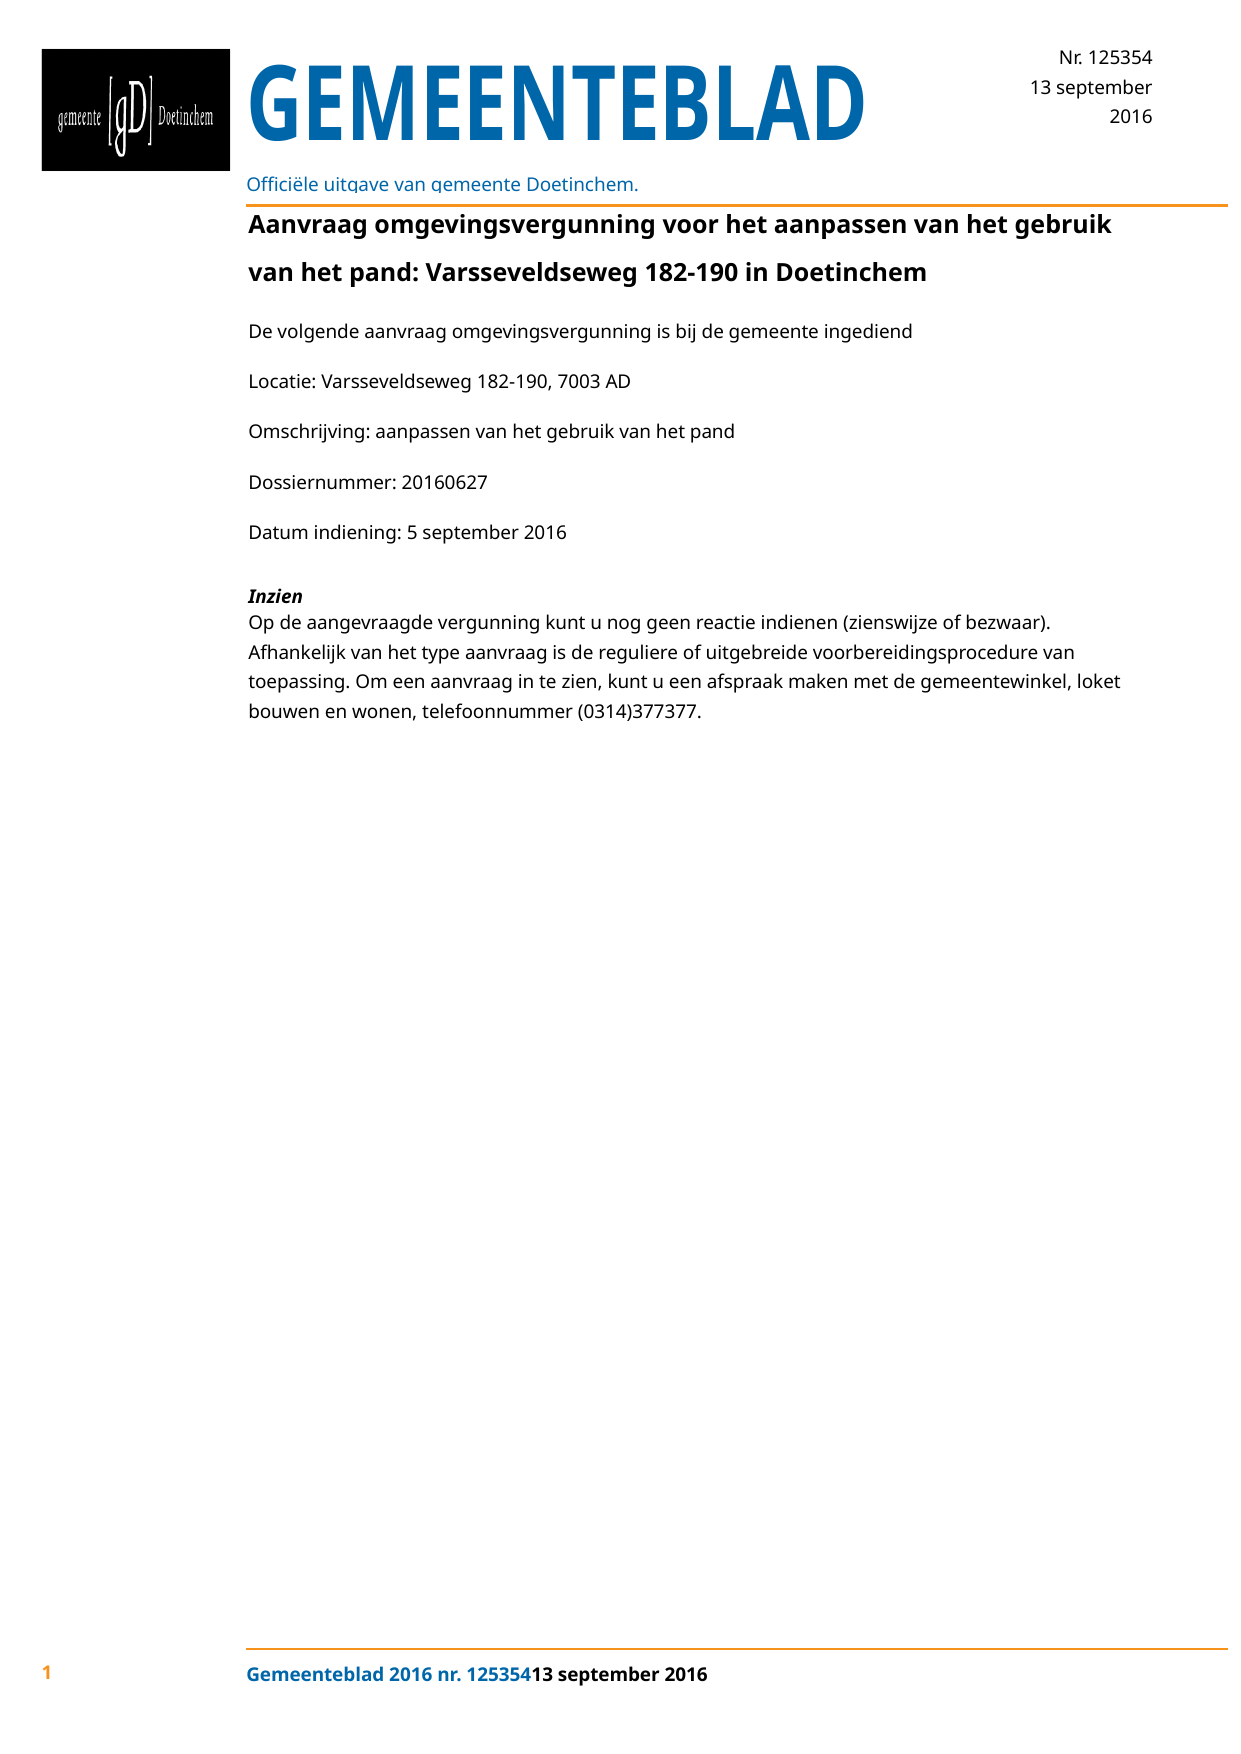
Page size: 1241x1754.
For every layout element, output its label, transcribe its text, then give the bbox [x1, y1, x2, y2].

text De volgende aanvraag omgevingsvergunning is bij de gemeente ingediend [248, 318, 1152, 344]
picture [41, 47, 231, 172]
text Op de aangevraagde vergunning kunt u nog geen reactie indienen (zienswijze of bezwaar). Afhankelijk van het type aanvraag is de reguliere of uitgebreide voorbereidingsprocedure van toepassing. Om een aanvraag in te zien, kunt u een afspraak maken met de gemeentewinkel, loket bouwen en wonen, telefoonnummer (0314)377377. [248, 609, 1152, 724]
text Aanvraag omgevingsvergunning voor het aanpassen van het gebruik van het pand: Varsseveldseweg 182-190 in Doetinchem [248, 207, 1152, 288]
text Dossiernummer: 20160627 [248, 469, 1152, 495]
text Locatie: Varsseveldseweg 182-190, 7003 AD [248, 368, 1152, 394]
text Omschrijving: aanpassen van het gebruik van het pand [248, 419, 1152, 444]
text Datum indiening: 5 september 2016 [248, 519, 1152, 545]
text Inzien [248, 583, 1152, 609]
